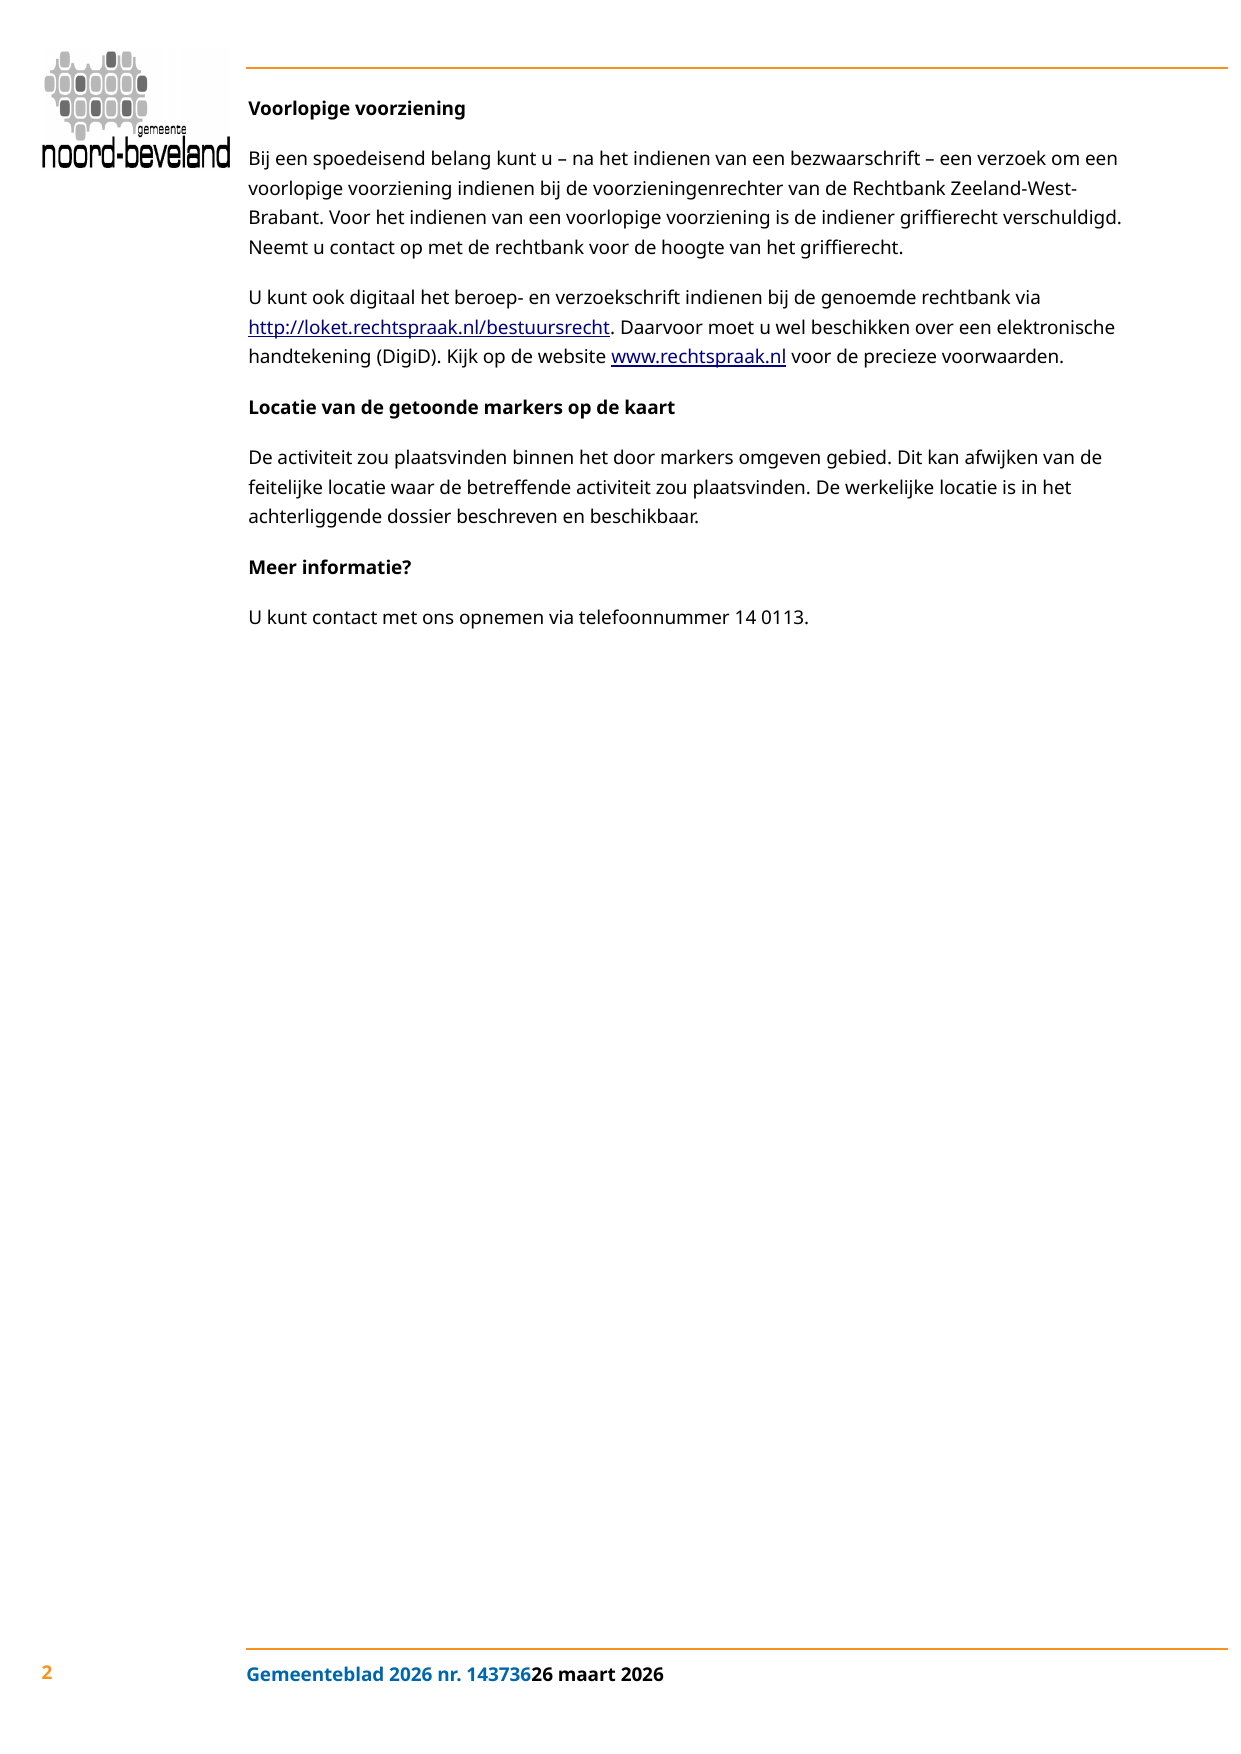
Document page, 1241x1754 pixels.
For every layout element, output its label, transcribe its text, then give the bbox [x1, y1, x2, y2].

text De activiteit zou plaatsvinden binnen het door markers omgeven gebied. Dit kan afwijken van de feitelijke locatie waar de betreffende activiteit zou plaatsvinden. De werkelijke locatie is in het achterliggende dossier beschreven en beschikbaar. [248, 444, 1152, 529]
text Bij een spoedeisend belang kunt u – na het indienen van een bezwaarschrift – een verzoek om een voorlopige voorziening indienen bij de voorzieningenrechter van de Rechtbank Zeeland-West-Brabant. Voor het indienen van een voorlopige voorziening is de indiener griffierecht verschuldigd. Neemt u contact op met de rechtbank voor de hoogte van het griffierecht. [248, 145, 1152, 260]
text Voorlopige voorziening [248, 95, 1152, 121]
text Locatie van de getoonde markers op de kaart [248, 394, 1152, 420]
text Meer informatie? [248, 554, 1152, 580]
picture [41, 47, 231, 172]
text U kunt ook digitaal het beroep- en verzoekschrift indienen bij de genoemde rechtbank via http://loket.rechtspraak.nl/bestuursrecht. Daarvoor moet u wel beschikken over een elektronische handtekening (DigiD). Kijk op de website www.rechtspraak.nl voor de precieze voorwaarden. [248, 284, 1152, 369]
text U kunt contact met ons opnemen via telefoonnummer 14 0113. [248, 604, 1152, 630]
